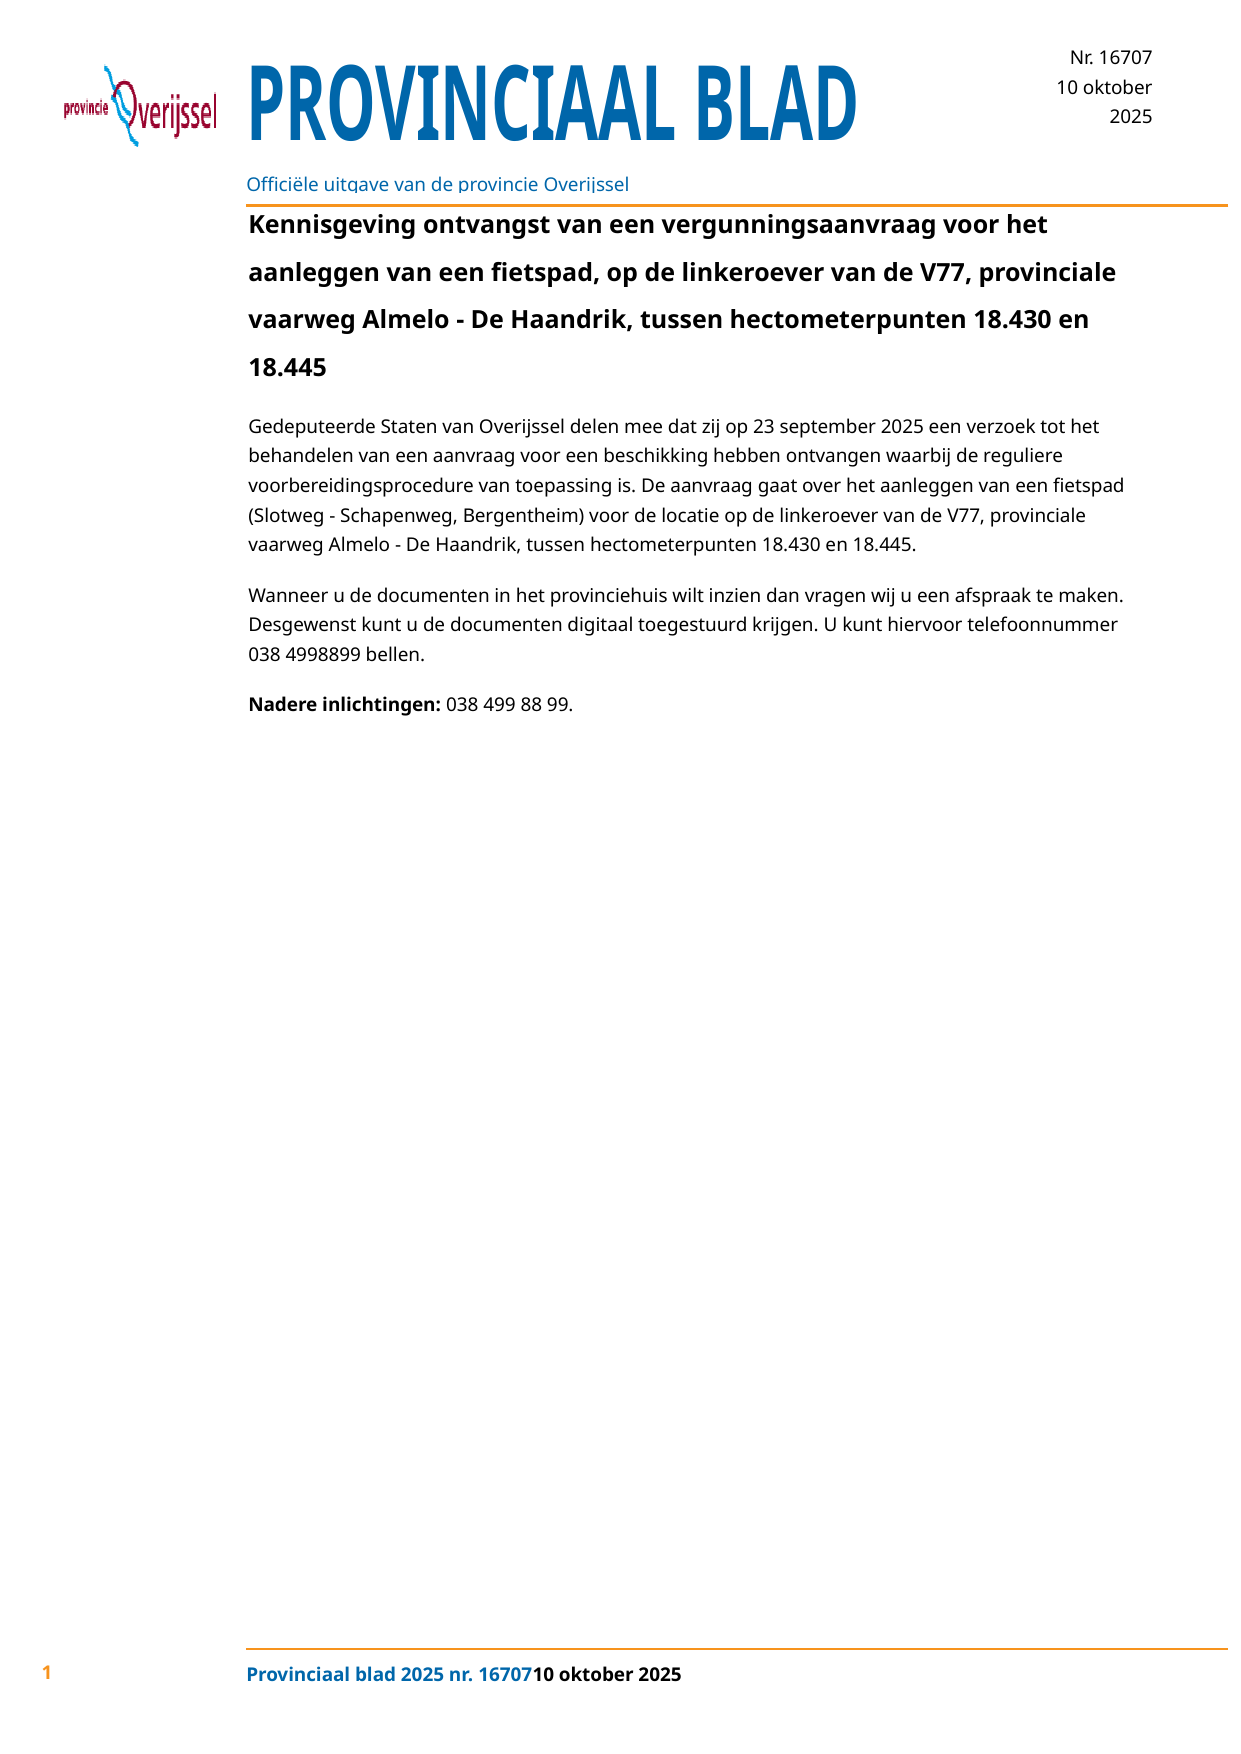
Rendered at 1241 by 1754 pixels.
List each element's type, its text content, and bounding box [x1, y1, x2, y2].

text Nadere inlichtingen: 038 499 88 99. [248, 691, 1152, 717]
text Wanneer u de documenten in het provinciehuis wilt inzien dan vragen wij u een afspraak te maken. Desgewenst kunt u de documenten digitaal toegestuurd krijgen. U kunt hiervoor telefoonnummer 038 4998899 bellen. [248, 582, 1152, 667]
text Kennisgeving ontvangst van een vergunningsaanvraag voor het aanleggen van een fietspad, op de linkeroever van de V77, provinciale vaarweg Almelo - De Haandrik, tussen hectometerpunten 18.430 en 18.445 [248, 207, 1152, 384]
picture [41, 47, 231, 172]
text Gedeputeerde Staten van Overijssel delen mee dat zij op 23 september 2025 een verzoek tot het behandelen van een aanvraag voor een beschikking hebben ontvangen waarbij de reguliere voorbereidingsprocedure van toepassing is. De aanvraag gaat over het aanleggen van een fietspad (Slotweg - Schapenweg, Bergentheim) voor de locatie op de linkeroever van de V77, provinciale vaarweg Almelo - De Haandrik, tussen hectometerpunten 18.430 en 18.445. [248, 413, 1152, 557]
